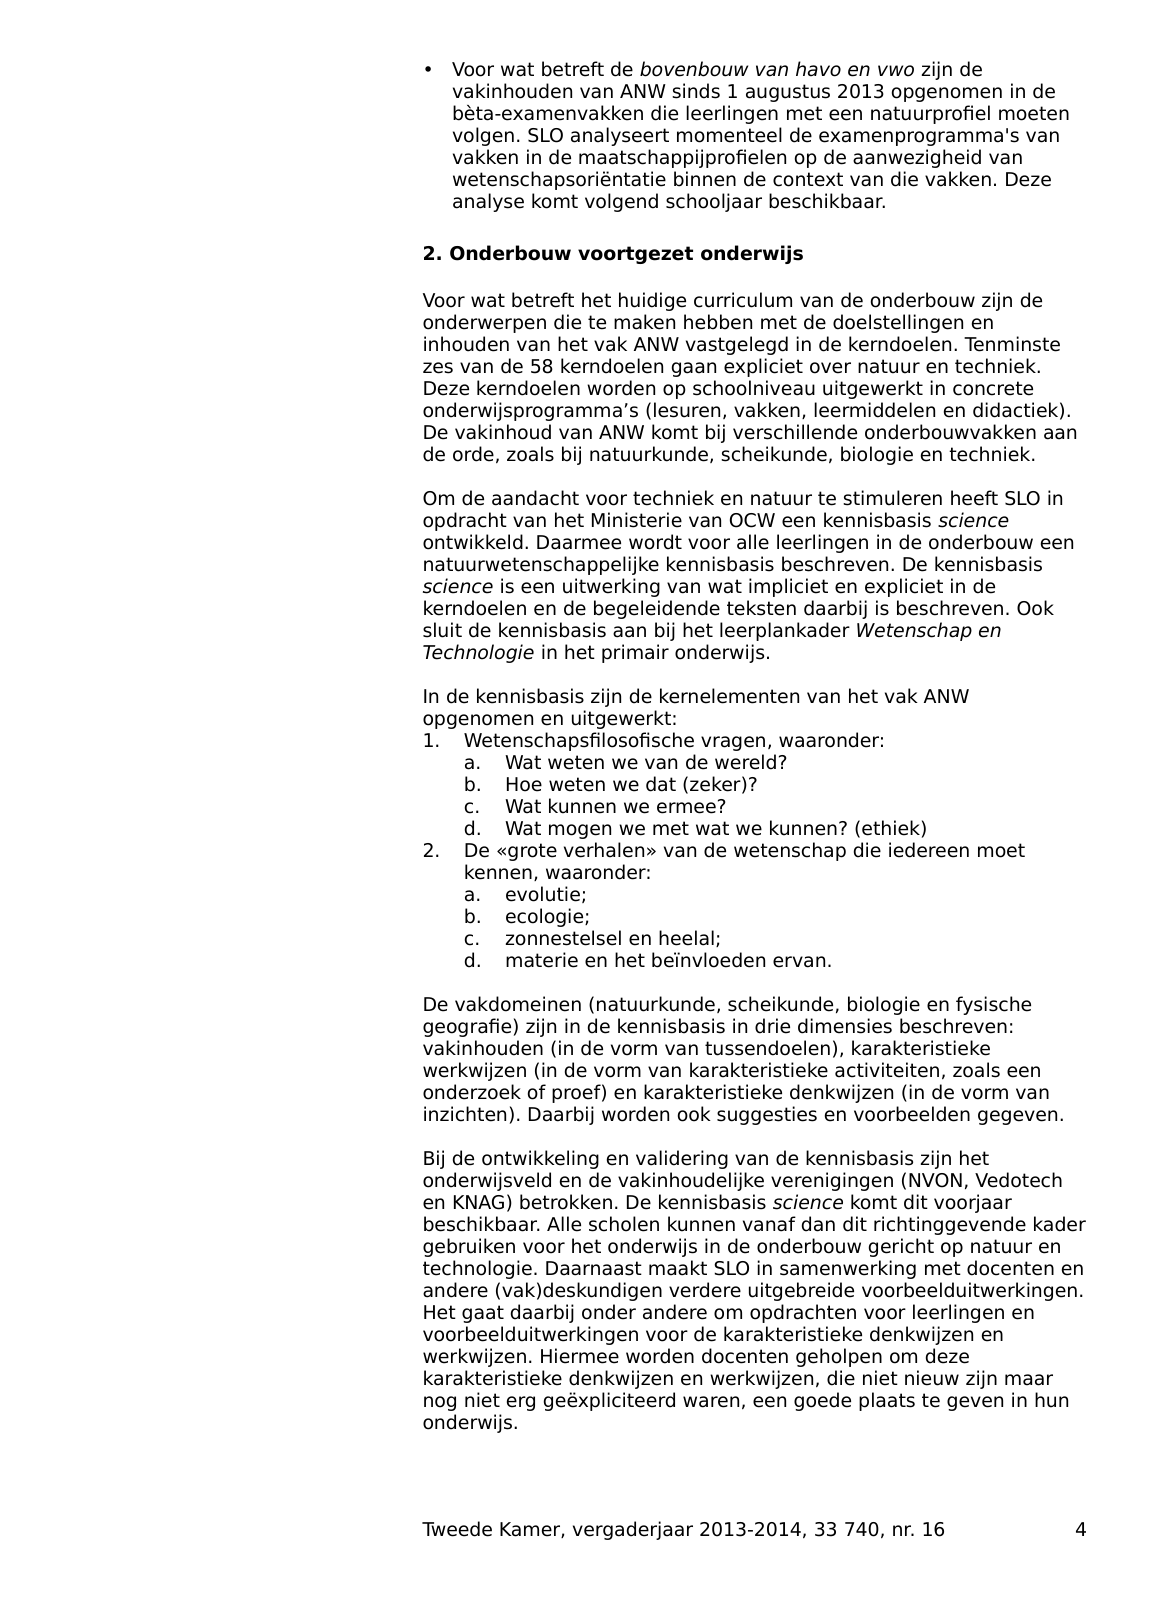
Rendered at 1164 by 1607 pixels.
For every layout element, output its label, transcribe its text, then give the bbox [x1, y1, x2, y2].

text 2. De «grote verhalen» van de wetenschap die iedereen moet kennen, waaronder: [422, 840, 1087, 884]
text Bij de ontwikkeling en validering van de kennisbasis zijn het onderwijsveld en de vakinhoudelijke verenigingen (NVON, Vedotech en KNAG) betrokken. De kennisbasis science komt dit voorjaar beschikbaar. Alle scholen kunnen vanaf dan dit richtinggevende kader gebruiken voor het onderwijs in de onderbouw gericht op natuur en technologie. Daarnaast maakt SLO in samenwerking met docenten en andere (vak)deskundigen verdere uitgebreide voorbeelduitwerkingen. Het gaat daarbij onder andere om opdrachten voor leerlingen en voorbeelduitwerkingen voor de karakteristieke denkwijzen en werkwijzen. Hiermee worden docenten geholpen om deze karakteristieke denkwijzen en werkwijzen, die niet nieuw zijn maar nog niet erg geëxpliciteerd waren, een goede plaats te geven in hun onderwijs. [422, 1148, 1087, 1434]
text a. Wat weten we van de wereld? [464, 752, 1087, 774]
text b. Hoe weten we dat (zeker)? [464, 774, 1087, 796]
subtitle 2. Onderbouw voortgezet onderwijs [422, 243, 1087, 265]
text d. Wat mogen we met wat we kunnen? (ethiek) [464, 818, 1087, 840]
text Voor wat betreft het huidige curriculum van de onderbouw zijn de onderwerpen die te maken hebben met de doelstellingen en inhouden van het vak ANW vastgelegd in de kerndoelen. Tenminste zes van de 58 kerndoelen gaan expliciet over natuur en techniek. Deze kerndoelen worden op schoolniveau uitgewerkt in concrete onderwijsprogramma’s (lesuren, vakken, leermiddelen en didactiek). De vakinhoud van ANW komt bij verschillende onderbouwvakken aan de orde, zoals bij natuurkunde, scheikunde, biologie en techniek. [422, 290, 1087, 466]
text In de kennisbasis zijn de kernelementen van het vak ANW opgenomen en uitgewerkt: [422, 686, 1087, 730]
text d. materie en het beïnvloeden ervan. [464, 950, 1087, 972]
text b. ecologie; [464, 906, 1087, 928]
text • Voor wat betreft de bovenbouw van havo en vwo zijn de vakinhouden van ANW sinds 1 augustus 2013 opgenomen in de bèta-examenvakken die leerlingen met een natuurprofiel moeten volgen. SLO analyseert momenteel de examenprogramma's van vakken in de maatschappijprofielen op de aanwezigheid van wetenschapsoriëntatie binnen de context van die vakken. Deze analyse komt volgend schooljaar beschikbaar. [422, 59, 1087, 213]
text a. evolutie; [464, 884, 1087, 906]
text c. Wat kunnen we ermee? [464, 796, 1087, 818]
text c. zonnestelsel en heelal; [464, 928, 1087, 950]
text De vakdomeinen (natuurkunde, scheikunde, biologie en fysische geografie) zijn in de kennisbasis in drie dimensies beschreven: vakinhouden (in de vorm van tussendoelen), karakteristieke werkwijzen (in de vorm van karakteristieke activiteiten, zoals een onderzoek of proef) en karakteristieke denkwijzen (in de vorm van inzichten). Daarbij worden ook suggesties en voorbeelden gegeven. [422, 994, 1087, 1126]
text 1. Wetenschapsfilosofische vragen, waaronder: [422, 730, 1087, 752]
text Om de aandacht voor techniek en natuur te stimuleren heeft SLO in opdracht van het Ministerie van OCW een kennisbasis science ontwikkeld. Daarmee wordt voor alle leerlingen in de onderbouw een natuurwetenschappelijke kennisbasis beschreven. De kennisbasis science is een uitwerking van wat impliciet en expliciet in de kerndoelen en de begeleidende teksten daarbij is beschreven. Ook sluit de kennisbasis aan bij het leerplankader Wetenschap en Technologie in het primair onderwijs. [422, 488, 1087, 664]
